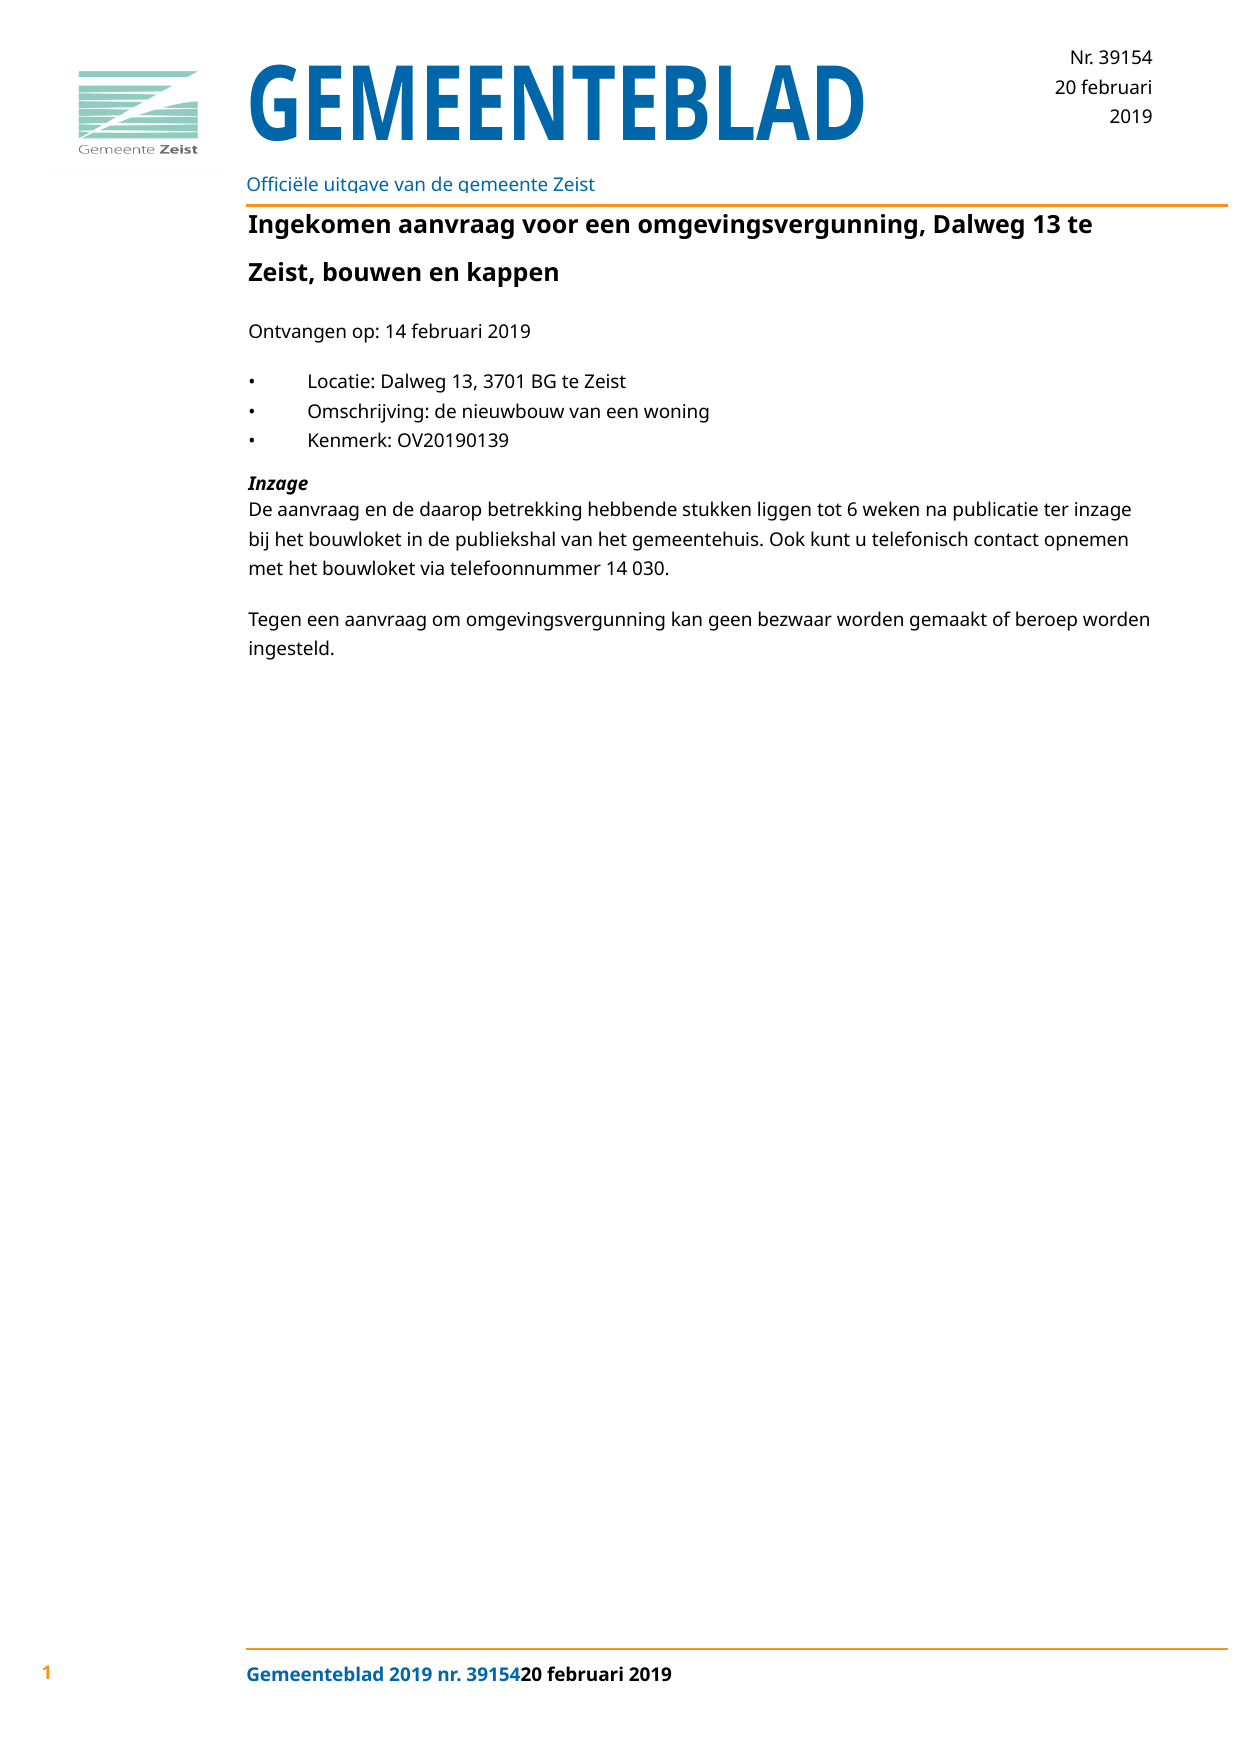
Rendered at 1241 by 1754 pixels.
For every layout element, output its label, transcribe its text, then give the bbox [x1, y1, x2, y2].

picture [41, 47, 231, 172]
list Omschrijving: de nieuwbouw van een woning [248, 398, 1152, 424]
list Kenmerk: OV20190139 [248, 427, 1152, 453]
text Ingekomen aanvraag voor een omgevingsvergunning, Dalweg 13 te Zeist, bouwen en kappen [248, 207, 1152, 288]
text Ontvangen op: 14 februari 2019 [248, 318, 1152, 344]
text De aanvraag en de daarop betrekking hebbende stukken liggen tot 6 weken na publicatie ter inzage bij het bouwloket in de publiekshal van het gemeentehuis. Ook kunt u telefonisch contact opnemen met het bouwloket via telefoonnummer 14 030. [248, 496, 1152, 581]
text Inzage [248, 471, 1152, 496]
list Locatie: Dalweg 13, 3701 BG te Zeist [248, 368, 1152, 394]
text Tegen een aanvraag om omgevingsvergunning kan geen bezwaar worden gemaakt of beroep worden ingesteld. [248, 606, 1152, 661]
